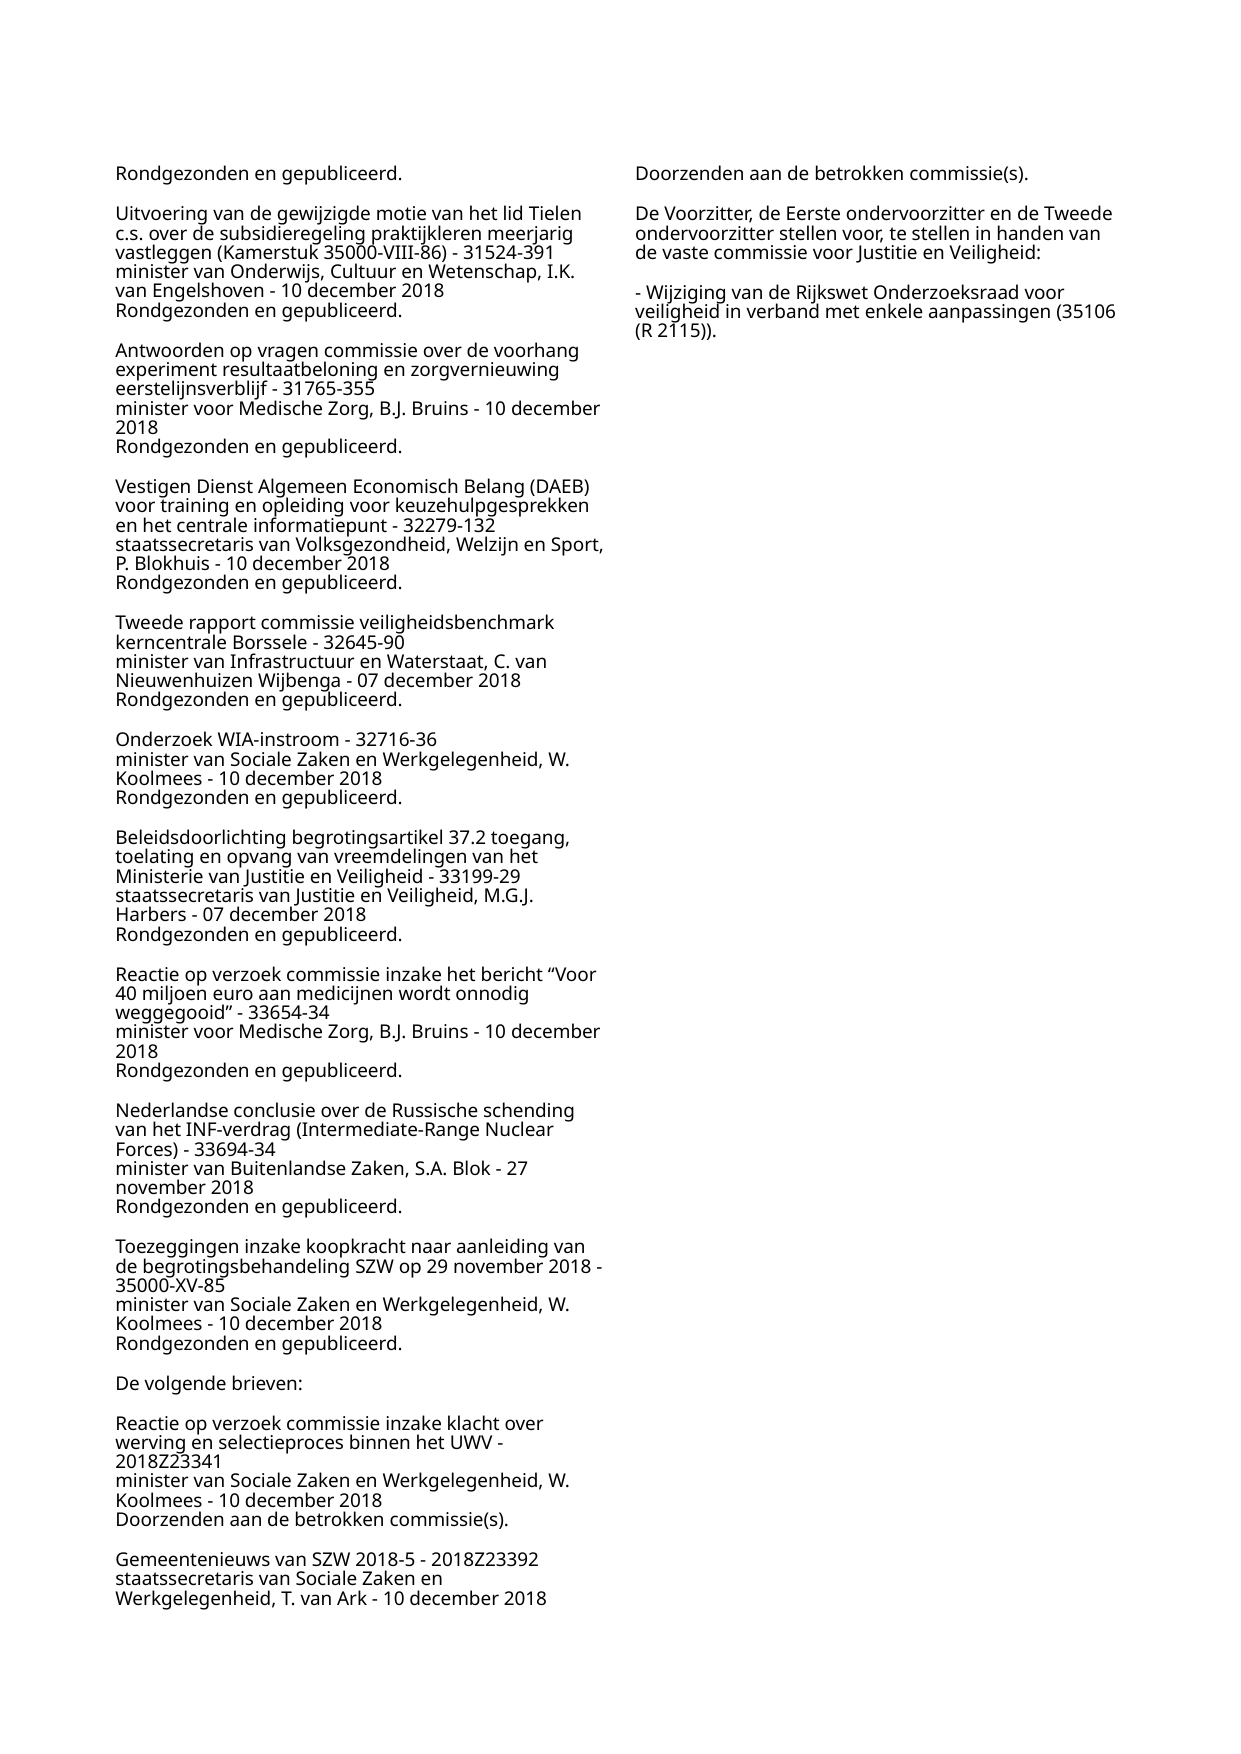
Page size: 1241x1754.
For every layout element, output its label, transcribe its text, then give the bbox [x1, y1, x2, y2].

text Rondgezonden en gepubliceerd. [115, 1062, 605, 1081]
text - Wijziging van de Rijkswet Onderzoeksraad voor veiligheid in verband met enkele aanpassingen (35106 (R 2115)). [635, 284, 1125, 342]
text Onderzoek WIA-instroom - 32716-36 [115, 731, 605, 751]
text De volgende brieven: [115, 1375, 605, 1394]
text minister van Sociale Zaken en Werkgelegenheid, W. Koolmees - 10 december 2018 [115, 1296, 605, 1335]
text Nederlandse conclusie over de Russische schending van het INF-verdrag (Intermediate-Range Nuclear Forces) - 33694-34 [115, 1102, 605, 1160]
text staatssecretaris van Sociale Zaken en Werkgelegenheid, T. van Ark - 10 december 2018 [115, 1570, 605, 1609]
text Rondgezonden en gepubliceerd. [115, 926, 605, 945]
text minister voor Medische Zorg, B.J. Bruins - 10 december 2018 [115, 1023, 605, 1062]
text Rondgezonden en gepubliceerd. [115, 302, 605, 321]
text Tweede rapport commissie veiligheidsbenchmark kerncentrale Borssele - 32645-90 [115, 614, 605, 653]
text Antwoorden op vragen commissie over de voorhang experiment resultaatbeloning en zorgvernieuwing eerstelijnsverblijf - 31765-355 [115, 342, 605, 399]
text De Voorzitter, de Eerste ondervoorzitter en de Tweede ondervoorzitter stellen voor, te stellen in handen van de vaste commissie voor Justitie en Veiligheid: [635, 205, 1125, 263]
text Rondgezonden en gepubliceerd. [115, 574, 605, 594]
text Doorzenden aan de betrokken commissie(s). [635, 165, 1125, 184]
text Rondgezonden en gepubliceerd. [115, 165, 605, 184]
text minister van Sociale Zaken en Werkgelegenheid, W. Koolmees - 10 december 2018 [115, 1472, 605, 1511]
text minister van Sociale Zaken en Werkgelegenheid, W. Koolmees - 10 december 2018 [115, 751, 605, 789]
text Rondgezonden en gepubliceerd. [115, 789, 605, 808]
text Reactie op verzoek commissie inzake klacht over werving en selectieproces binnen het UWV - 2018Z23341 [115, 1415, 605, 1472]
text minister voor Medische Zorg, B.J. Bruins - 10 december 2018 [115, 399, 605, 438]
text Rondgezonden en gepubliceerd. [115, 1198, 605, 1218]
text Rondgezonden en gepubliceerd. [115, 1335, 605, 1354]
text staatssecretaris van Volksgezondheid, Welzijn en Sport, P. Blokhuis - 10 december 2018 [115, 536, 605, 574]
text minister van Buitenlandse Zaken, S.A. Blok - 27 november 2018 [115, 1160, 605, 1198]
text minister van Infrastructuur en Waterstaat, C. van Nieuwenhuizen Wijbenga - 07 december 2018 [115, 653, 605, 691]
text Toezeggingen inzake koopkracht naar aanleiding van de begrotingsbehandeling SZW op 29 november 2018 - 35000-XV-85 [115, 1238, 605, 1296]
text Vestigen Dienst Algemeen Economisch Belang (DAEB) voor training en opleiding voor keuzehulpgesprekken en het centrale informatiepunt - 32279-132 [115, 478, 605, 536]
text staatssecretaris van Justitie en Veiligheid, M.G.J. Harbers - 07 december 2018 [115, 887, 605, 926]
text Beleidsdoorlichting begrotingsartikel 37.2 toegang, toelating en opvang van vreemdelingen van het Ministerie van Justitie en Veiligheid - 33199-29 [115, 829, 605, 887]
text Rondgezonden en gepubliceerd. [115, 438, 605, 457]
text Reactie op verzoek commissie inzake het bericht “Voor 40 miljoen euro aan medicijnen wordt onnodig weggegooid” - 33654-34 [115, 966, 605, 1023]
text Rondgezonden en gepubliceerd. [115, 691, 605, 711]
text Uitvoering van de gewijzigde motie van het lid Tielen c.s. over de subsidieregeling praktijkleren meerjarig vastleggen (Kamerstuk 35000-VIII-86) - 31524-391 [115, 205, 605, 263]
text Gemeentenieuws van SZW 2018-5 - 2018Z23392 [115, 1551, 605, 1570]
text Doorzenden aan de betrokken commissie(s). [115, 1511, 605, 1530]
text minister van Onderwijs, Cultuur en Wetenschap, I.K. van Engelshoven - 10 december 2018 [115, 263, 605, 302]
